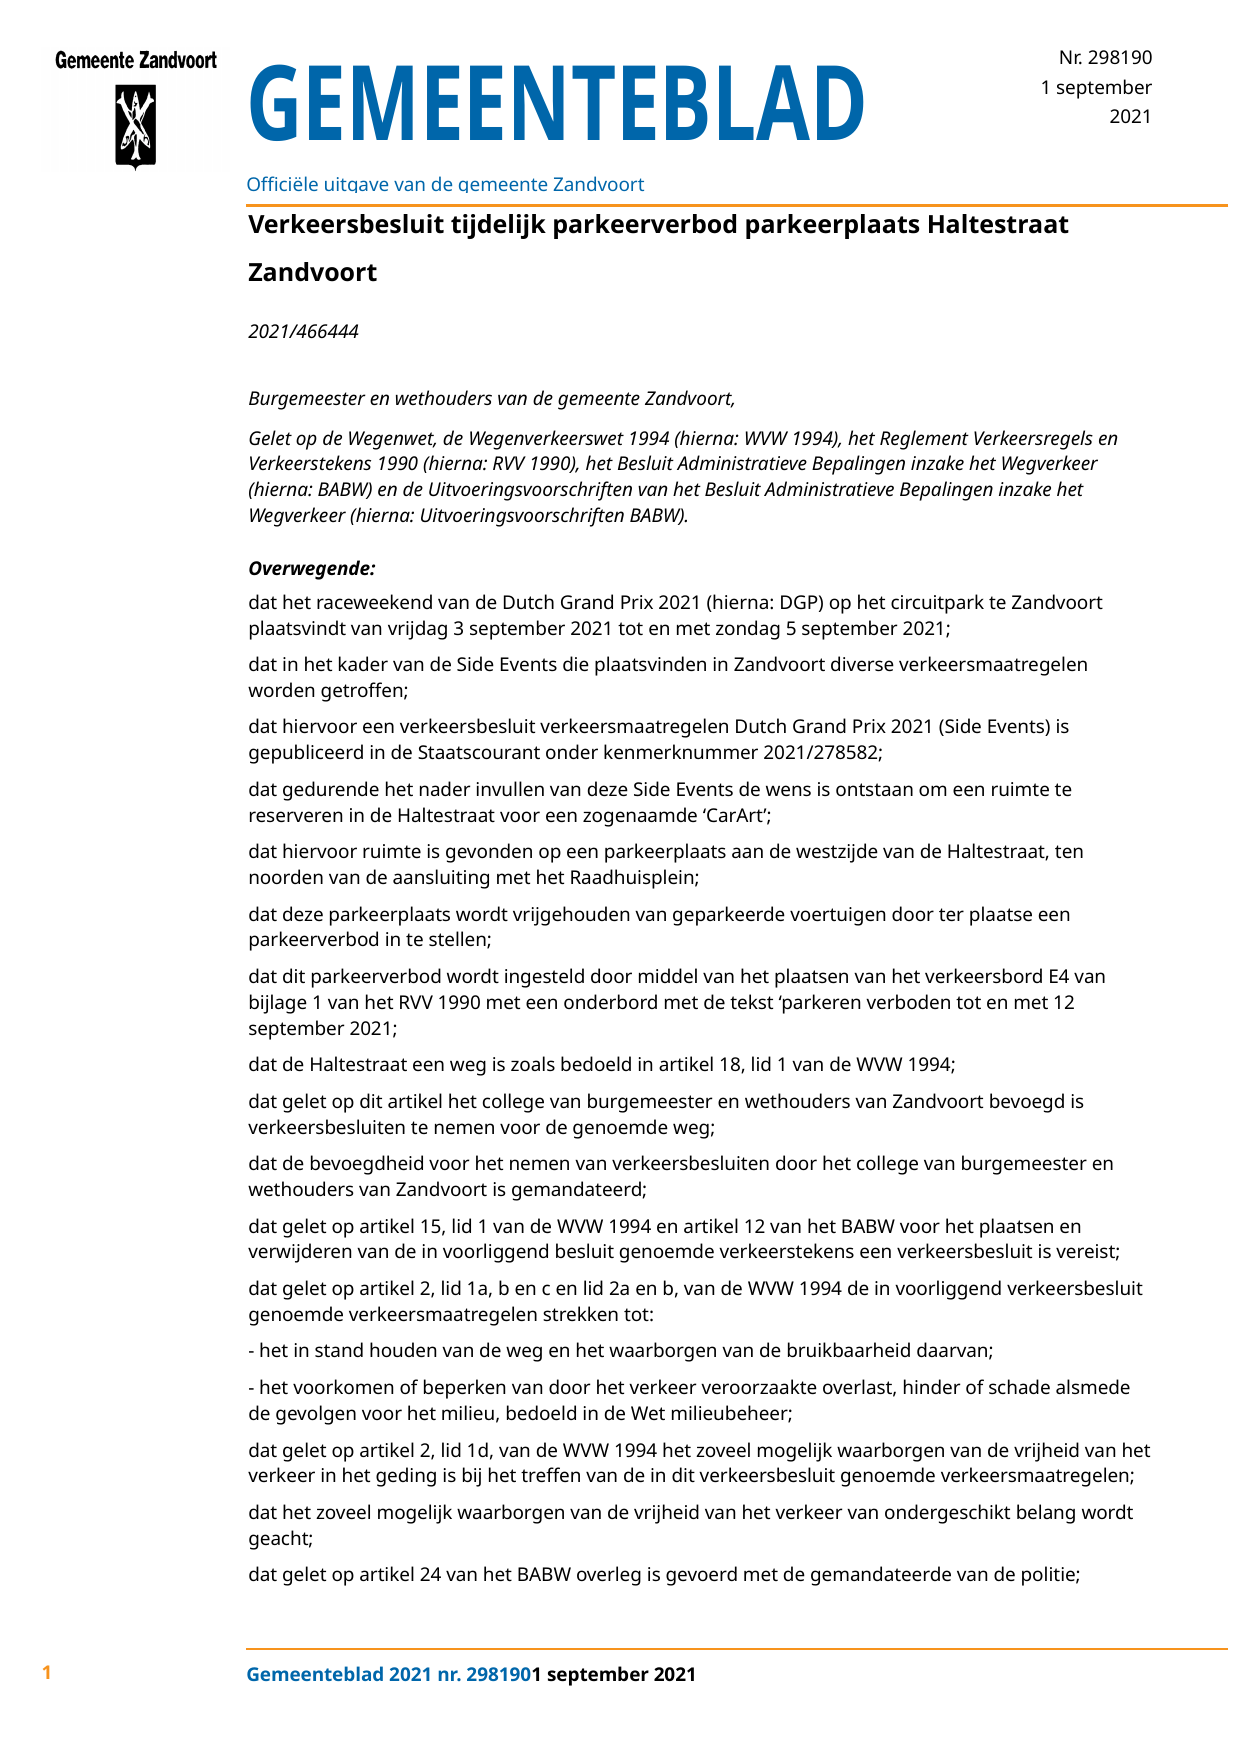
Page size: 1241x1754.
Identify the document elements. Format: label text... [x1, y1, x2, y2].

text dat dit parkeerverbod wordt ingesteld door middel van het plaatsen van het verkeersbord E4 van bijlage 1 van het RVV 1990 met een onderbord met de tekst ‘parkeren verboden tot en met 12 september 2021; [248, 963, 1152, 1041]
text dat gedurende het nader invullen van deze Side Events de wens is ontstaan om een ruimte te reserveren in de Haltestraat voor een zogenaamde ‘CarArt’; [248, 776, 1152, 828]
text Overwegende: [248, 555, 1152, 581]
text - het in stand houden van de weg en het waarborgen van de bruikbaarheid daarvan; [248, 1338, 1152, 1363]
picture [41, 47, 231, 172]
text dat hiervoor een verkeersbesluit verkeersmaatregelen Dutch Grand Prix 2021 (Side Events) is gepubliceerd in de Staatscourant onder kenmerknummer 2021/278582; [248, 714, 1152, 765]
text dat gelet op artikel 2, lid 1d, van de WVW 1994 het zoveel mogelijk waarborgen van de vrijheid van het verkeer in het geding is bij het treffen van de in dit verkeersbesluit genoemde verkeersmaatregelen; [248, 1437, 1152, 1488]
text dat het raceweekend van de Dutch Grand Prix 2021 (hierna: DGP) op het circuitpark te Zandvoort plaatsvindt van vrijdag 3 september 2021 tot en met zondag 5 september 2021; [248, 589, 1152, 640]
text dat in het kader van de Side Events die plaatsvinden in Zandvoort diverse verkeersmaatregelen worden getroffen; [248, 651, 1152, 703]
text dat de bevoegdheid voor het nemen van verkeersbesluiten door het college van burgemeester en wethouders van Zandvoort is gemandateerd; [248, 1151, 1152, 1202]
text Verkeersbesluit tijdelijk parkeerverbod parkeerplaats Haltestraat Zandvoort [248, 207, 1152, 288]
text dat gelet op artikel 15, lid 1 van de WVW 1994 en artikel 12 van het BABW voor het plaatsen en verwijderen van de in voorliggend besluit genoemde verkeerstekens een verkeersbesluit is vereist; [248, 1213, 1152, 1264]
text - het voorkomen of beperken van door het verkeer veroorzaakte overlast, hinder of schade alsmede de gevolgen voor het milieu, bedoeld in de Wet milieubeheer; [248, 1374, 1152, 1426]
text dat gelet op artikel 2, lid 1a, b en c en lid 2a en b, van de WVW 1994 de in voorliggend verkeersbesluit genoemde verkeersmaatregelen strekken tot: [248, 1275, 1152, 1327]
text dat gelet op artikel 24 van het BABW overleg is gevoerd met de gemandateerde van de politie; [248, 1562, 1152, 1587]
text dat gelet op dit artikel het college van burgemeester en wethouders van Zandvoort bevoegd is verkeersbesluiten te nemen voor de genoemde weg; [248, 1088, 1152, 1139]
text dat het zoveel mogelijk waarborgen van de vrijheid van het verkeer van ondergeschikt belang wordt geacht; [248, 1499, 1152, 1551]
text dat de Haltestraat een weg is zoals bedoeld in artikel 18, lid 1 van de WVW 1994; [248, 1051, 1152, 1077]
text Burgemeester en wethouders van de gemeente Zandvoort, [248, 386, 1152, 411]
text dat deze parkeerplaats wordt vrijgehouden van geparkeerde voertuigen door ter plaatse een parkeerverbod in te stellen; [248, 901, 1152, 952]
text dat hiervoor ruimte is gevonden op een parkeerplaats aan de westzijde van de Haltestraat, ten noorden van de aansluiting met het Raadhuisplein; [248, 838, 1152, 890]
text 2021/466444 [248, 318, 1152, 344]
text Gelet op de Wegenwet, de Wegenverkeerswet 1994 (hierna: WVW 1994), het Reglement Verkeersregels en Verkeerstekens 1990 (hierna: RVV 1990), het Besluit Administratieve Bepalingen inzake het Wegverkeer (hierna: BABW) en de Uitvoeringsvoorschriften van het Besluit Administratieve Bepalingen inzake het Wegverkeer (hierna: Uitvoeringsvoorschriften BABW). [248, 425, 1152, 528]
